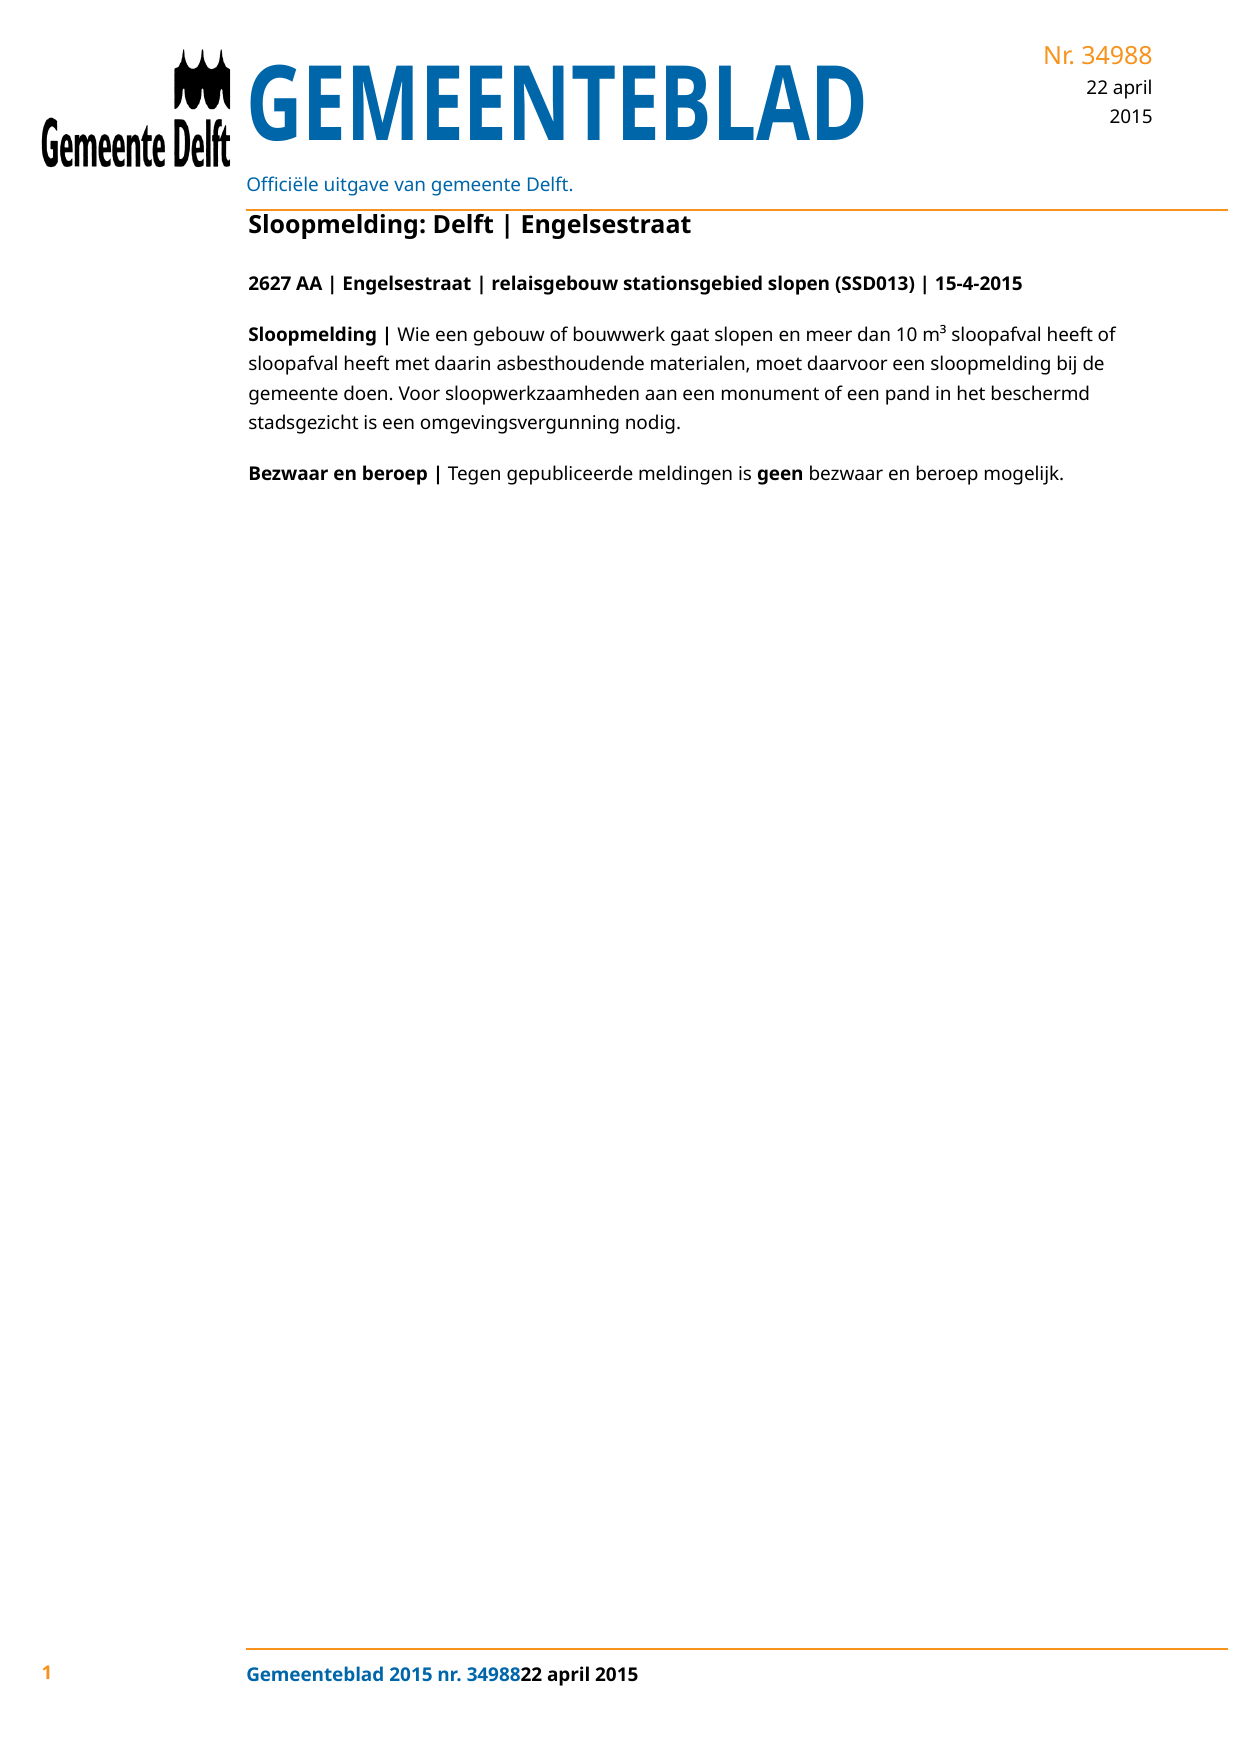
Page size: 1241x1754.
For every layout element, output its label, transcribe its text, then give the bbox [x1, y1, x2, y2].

text Sloopmelding | Wie een gebouw of bouwwerk gaat slopen en meer dan 10 m³ sloopafval heeft of sloopafval heeft met daarin asbesthoudende materialen, moet daarvoor een sloopmelding bij de gemeente doen. Voor sloopwerkzaamheden aan een monument of een pand in het beschermd stadsgezicht is een omgevingsvergunning nodig. [248, 321, 1152, 435]
picture [41, 47, 231, 172]
text Sloopmelding: Delft | Engelsestraat [248, 211, 1152, 241]
text 2627 AA | Engelsestraat | relaisgebouw stationsgebied slopen (SSD013) | 15-4-2015 [248, 270, 1152, 296]
text Bezwaar en beroep | Tegen gepubliceerde meldingen is geen bezwaar en beroep mogelijk. [248, 460, 1152, 486]
